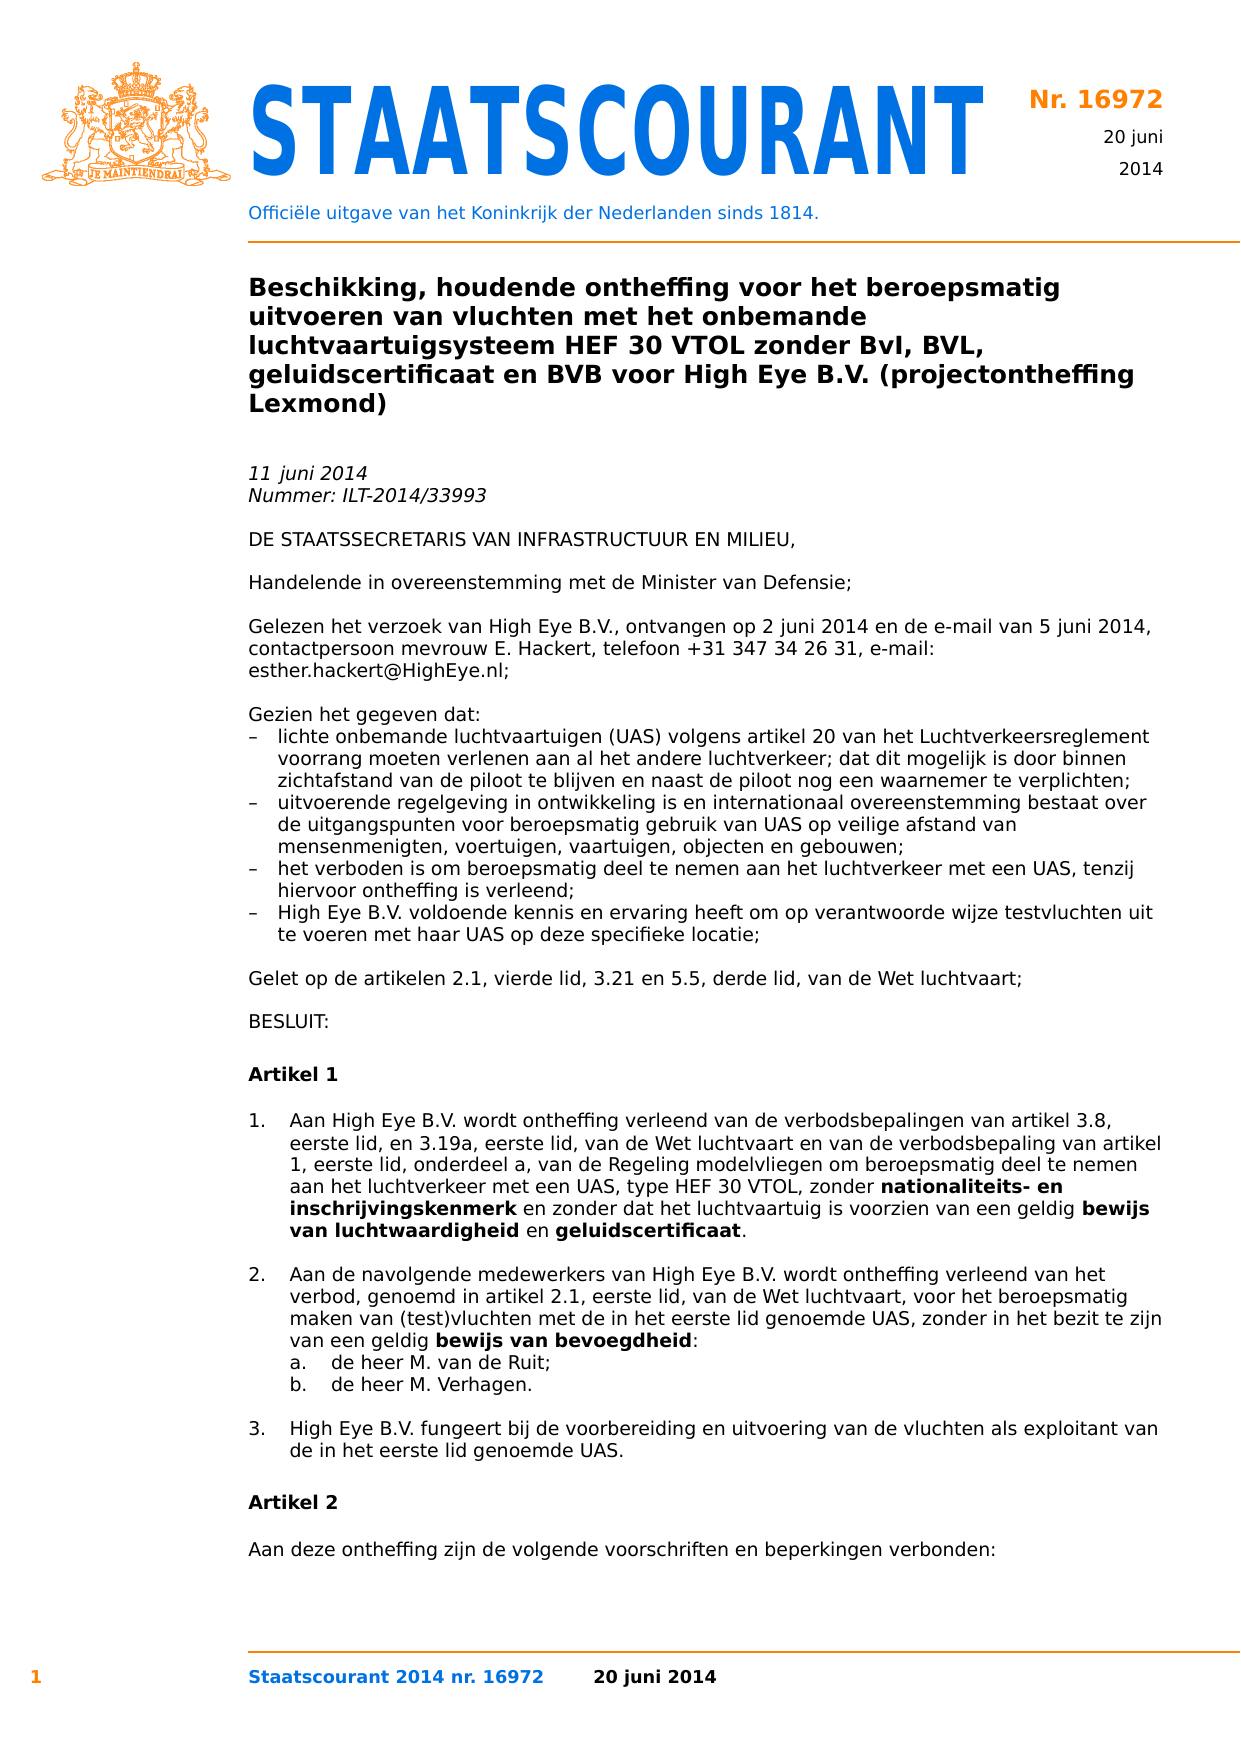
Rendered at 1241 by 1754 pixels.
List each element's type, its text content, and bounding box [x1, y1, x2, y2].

picture [41, 62, 231, 186]
text Aan deze ontheffing zijn de volgende voorschriften en beperkingen verbonden: [248, 1539, 1163, 1561]
subtitle Beschikking, houdende ontheffing voor het beroepsmatig uitvoeren van vluchten met het onbemande luchtvaartuigsysteem HEF 30 VTOL zonder BvI, BVL, geluidscertificaat en BVB voor High Eye B.V. (projectontheffing Lexmond) [248, 273, 1163, 419]
text Gelezen het verzoek van High Eye B.V., ontvangen op 2 juni 2014 en de e-mail van 5 juni 2014, contactpersoon mevrouw E. Hackert, telefoon +31 347 34 26 31, e-mail: esther.hackert@HighEye.nl; [248, 616, 1163, 682]
text DE STAATSSECRETARIS VAN INFRASTRUCTUUR EN MILIEU, [248, 528, 1163, 550]
text – lichte onbemande luchtvaartuigen (UAS) volgens artikel 20 van het Luchtverkeersreglement voorrang moeten verlenen aan al het andere luchtverkeer; dat dit mogelijk is door binnen zichtafstand van de piloot te blijven en naast de piloot nog een waarnemer te verplichten; [248, 726, 1163, 792]
text b. de heer M. Verhagen. [289, 1374, 1163, 1396]
text 3. High Eye B.V. fungeert bij de voorbereiding en uitvoering van de vluchten als exploitant van de in het eerste lid genoemde UAS. [248, 1418, 1163, 1462]
table_cell Officiële uitgave van het Koninkrijk der Nederlanden sinds 1814. [248, 203, 1240, 241]
text – High Eye B.V. voldoende kennis en ervaring heeft om op verantwoorde wijze testvluchten uit te voeren met haar UAS op deze specifieke locatie; [248, 902, 1163, 946]
table_header STAATSCOURANT [248, 62, 998, 203]
text Nummer: ILT-2014/33993 [248, 484, 1163, 507]
text Gezien het gegeven dat: [248, 704, 1163, 726]
text 1. Aan High Eye B.V. wordt ontheffing verleend van de verbodsbepalingen van artikel 3.8, eerste lid, en 3.19a, eerste lid, van de Wet luchtvaart en van de verbodsbepaling van artikel 1, eerste lid, onderdeel a, van de Regeling modelvliegen om beroepsmatig deel te nemen aan het luchtverkeer met een UAS, type HEF 30 VTOL, zonder nationaliteits- en inschrijvingskenmerk en zonder dat het luchtvaartuig is voorzien van een geldig bewijs van luchtwaardigheid en geluidscertificaat. [248, 1110, 1163, 1242]
subtitle Artikel 2 [248, 1492, 1163, 1514]
text – uitvoerende regelgeving in ontwikkeling is en internationaal overeenstemming bestaat over de uitgangspunten voor beroepsmatig gebruik van UAS op veilige afstand van mensenmenigten, voertuigen, vaartuigen, objecten en gebouwen; [248, 792, 1163, 858]
text 11 juni 2014 [248, 463, 1163, 484]
subtitle Artikel 1 [248, 1063, 1163, 1085]
text BESLUIT: [248, 1011, 1163, 1033]
text a. de heer M. van de Ruit; [289, 1352, 1163, 1374]
table_cell 20 juni [998, 121, 1240, 153]
table_cell 2014 [998, 153, 1240, 203]
text Handelende in overeenstemming met de Minister van Defensie; [248, 572, 1163, 594]
text 2. Aan de navolgende medewerkers van High Eye B.V. wordt ontheffing verleend van het verbod, genoemd in artikel 2.1, eerste lid, van de Wet luchtvaart, voor het beroepsmatig maken van (test)vluchten met de in het eerste lid genoemde UAS, zonder in het bezit te zijn van een geldig bewijs van bevoegdheid: [248, 1264, 1163, 1352]
table_header [25, 62, 248, 241]
table_header Nr. 16972 [998, 62, 1240, 121]
text – het verboden is om beroepsmatig deel te nemen aan het luchtverkeer met een UAS, tenzij hiervoor ontheffing is verleend; [248, 858, 1163, 902]
text Gelet op de artikelen 2.1, vierde lid, 3.21 en 5.5, derde lid, van de Wet luchtvaart; [248, 968, 1163, 989]
